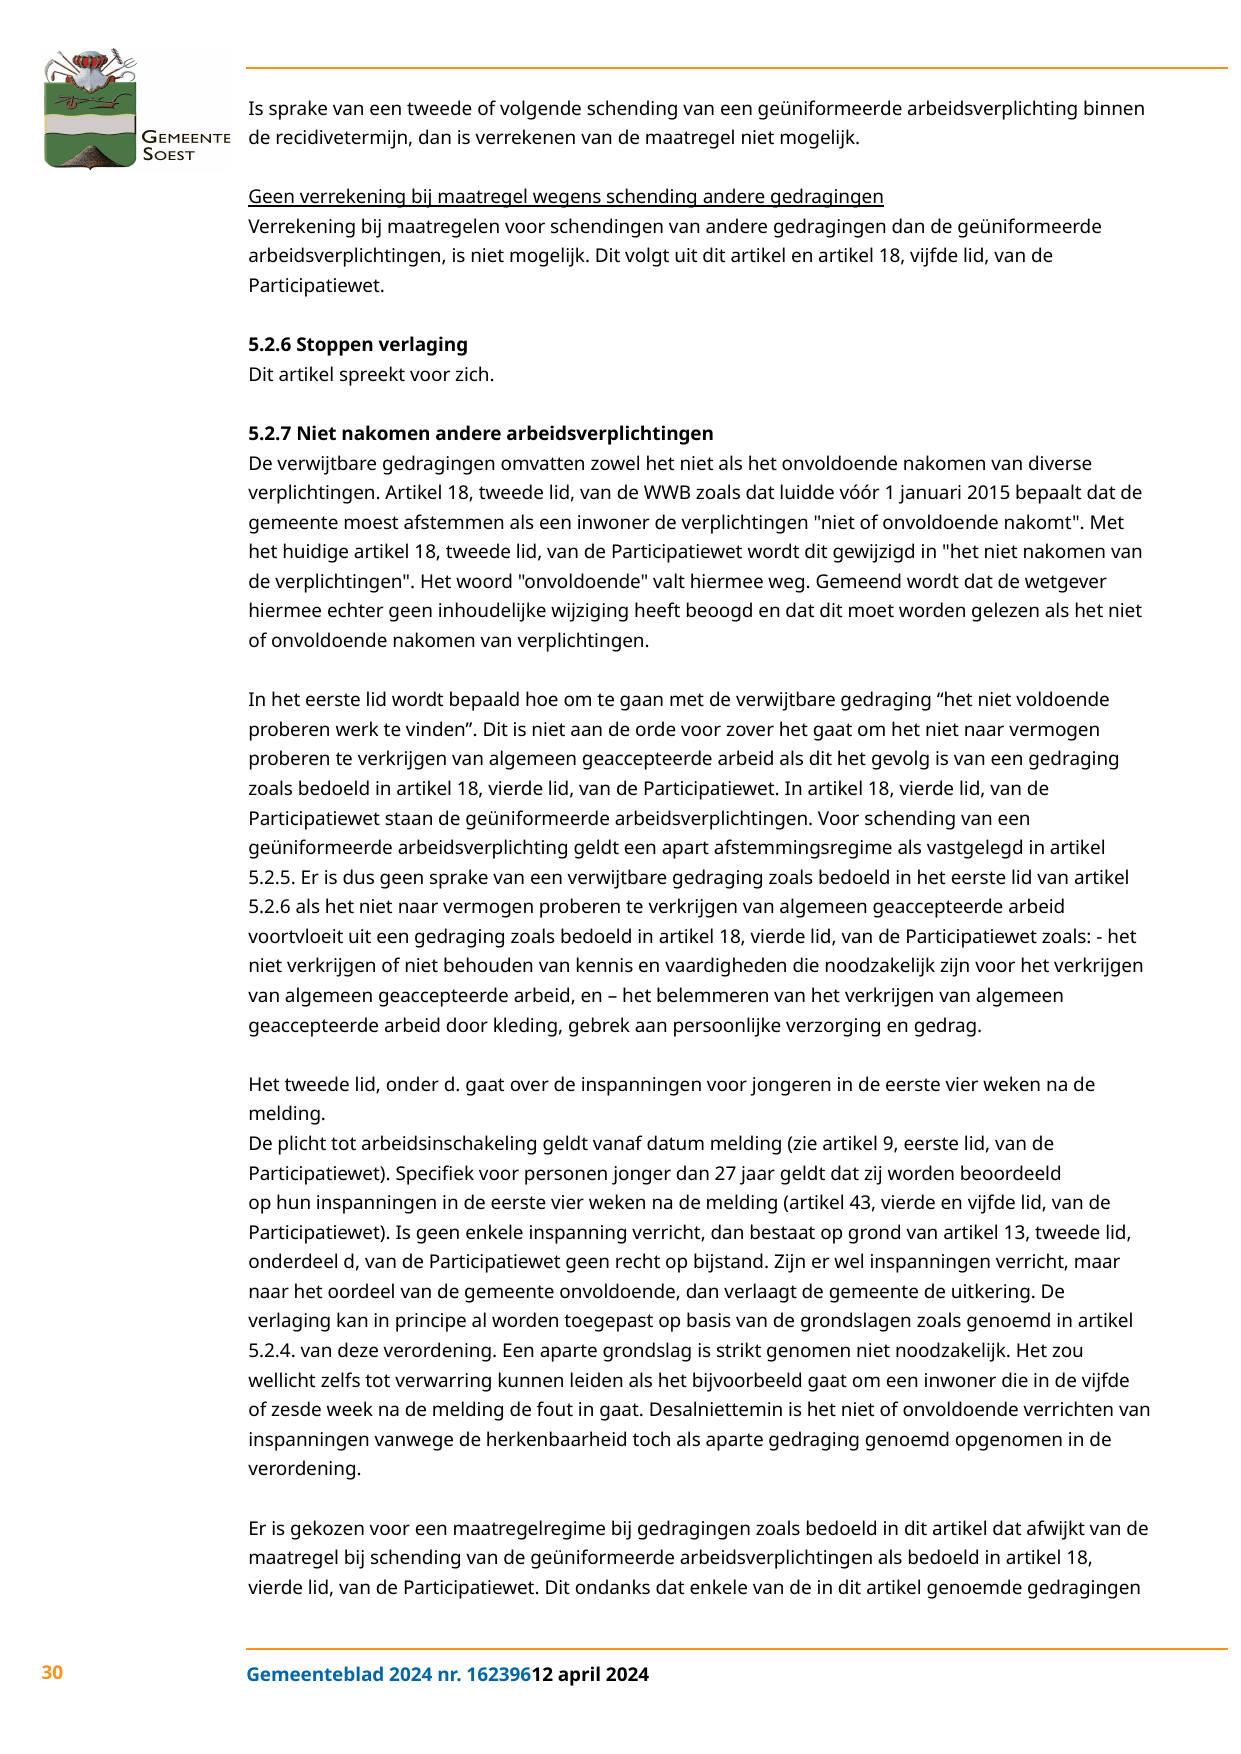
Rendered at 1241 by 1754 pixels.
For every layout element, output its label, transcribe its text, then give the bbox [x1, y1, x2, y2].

text Het tweede lid, onder d. gaat over de inspanningen voor jongeren in de eerste vier weken na de melding. [248, 1071, 1152, 1126]
text De verwijtbare gedragingen omvatten zowel het niet als het onvoldoende nakomen van diverse verplichtingen. Artikel 18, tweede lid, van de WWB zoals dat luidde vóór 1 januari 2015 bepaalt dat de gemeente moest afstemmen als een inwoner de verplichtingen "niet of onvoldoende nakomt". Met het huidige artikel 18, tweede lid, van de Participatiewet wordt dit gewijzigd in "het niet nakomen van de verplichtingen". Het woord "onvoldoende" valt hiermee weg. Gemeend wordt dat de wetgever hiermee echter geen inhoudelijke wijziging heeft beoogd en dat dit moet worden gelezen als het niet of onvoldoende nakomen van verplichtingen. [248, 450, 1152, 653]
text 5.2.6 Stoppen verlaging [248, 331, 1152, 357]
text 5.2.7 Niet nakomen andere arbeidsverplichtingen [248, 420, 1152, 446]
text Verrekening bij maatregelen voor schendingen van andere gedragingen dan de geüniformeerde arbeidsverplichtingen, is niet mogelijk. Dit volgt uit dit artikel en artikel 18, vijfde lid, van de Participatiewet. [248, 213, 1152, 298]
text In het eerste lid wordt bepaald hoe om te gaan met de verwijtbare gedraging “het niet voldoende proberen werk te vinden”. Dit is niet aan de orde voor zover het gaat om het niet naar vermogen proberen te verkrijgen van algemeen geaccepteerde arbeid als dit het gevolg is van een gedraging zoals bedoeld in artikel 18, vierde lid, van de Participatiewet. In artikel 18, vierde lid, van de Participatiewet staan de geüniformeerde arbeidsverplichtingen. Voor schending van een geüniformeerde arbeidsverplichting geldt een apart afstemmingsregime als vastgelegd in artikel 5.2.5. Er is dus geen sprake van een verwijtbare gedraging zoals bedoeld in het eerste lid van artikel 5.2.6 als het niet naar vermogen proberen te verkrijgen van algemeen geaccepteerde arbeid voortvloeit uit een gedraging zoals bedoeld in artikel 18, vierde lid, van de Participatiewet zoals: - het niet verkrijgen of niet behouden van kennis en vaardigheden die noodzakelijk zijn voor het verkrijgen van algemeen geaccepteerde arbeid, en – het belemmeren van het verkrijgen van algemeen geaccepteerde arbeid door kleding, gebrek aan persoonlijke verzorging en gedrag. [248, 686, 1152, 1038]
text De plicht tot arbeidsinschakeling geldt vanaf datum melding (zie artikel 9, eerste lid, van de Participatiewet). Specifiek voor personen jonger dan 27 jaar geldt dat zij worden beoordeeld [248, 1130, 1152, 1186]
text Er is gekozen voor een maatregelregime bij gedragingen zoals bedoeld in dit artikel dat afwijkt van de maatregel bij schending van de geüniformeerde arbeidsverplichtingen als bedoeld in artikel 18, vierde lid, van de Participatiewet. Dit ondanks dat enkele van de in dit artikel genoemde gedragingen [248, 1515, 1152, 1600]
text Is sprake van een tweede of volgende schending van een geüniformeerde arbeidsverplichting binnen de recidivetermijn, dan is verrekenen van de maatregel niet mogelijk. [248, 95, 1152, 150]
picture [41, 47, 231, 172]
text Dit artikel spreekt voor zich. [248, 361, 1152, 387]
text op hun inspanningen in de eerste vier weken na de melding (artikel 43, vierde en vijfde lid, van de Participatiewet). Is geen enkele inspanning verricht, dan bestaat op grond van artikel 13, tweede lid, onderdeel d, van de Participatiewet geen recht op bijstand. Zijn er wel inspanningen verricht, maar naar het oordeel van de gemeente onvoldoende, dan verlaagt de gemeente de uitkering. De verlaging kan in principe al worden toegepast op basis van de grondslagen zoals genoemd in artikel 5.2.4. van deze verordening. Een aparte grondslag is strikt genomen niet noodzakelijk. Het zou wellicht zelfs tot verwarring kunnen leiden als het bijvoorbeeld gaat om een inwoner die in de vijfde of zesde week na de melding de fout in gaat. Desalniettemin is het niet of onvoldoende verrichten van inspanningen vanwege de herkenbaarheid toch als aparte gedraging genoemd opgenomen in de verordening. [248, 1189, 1152, 1481]
text Geen verrekening bij maatregel wegens schending andere gedragingen [248, 183, 1152, 209]
